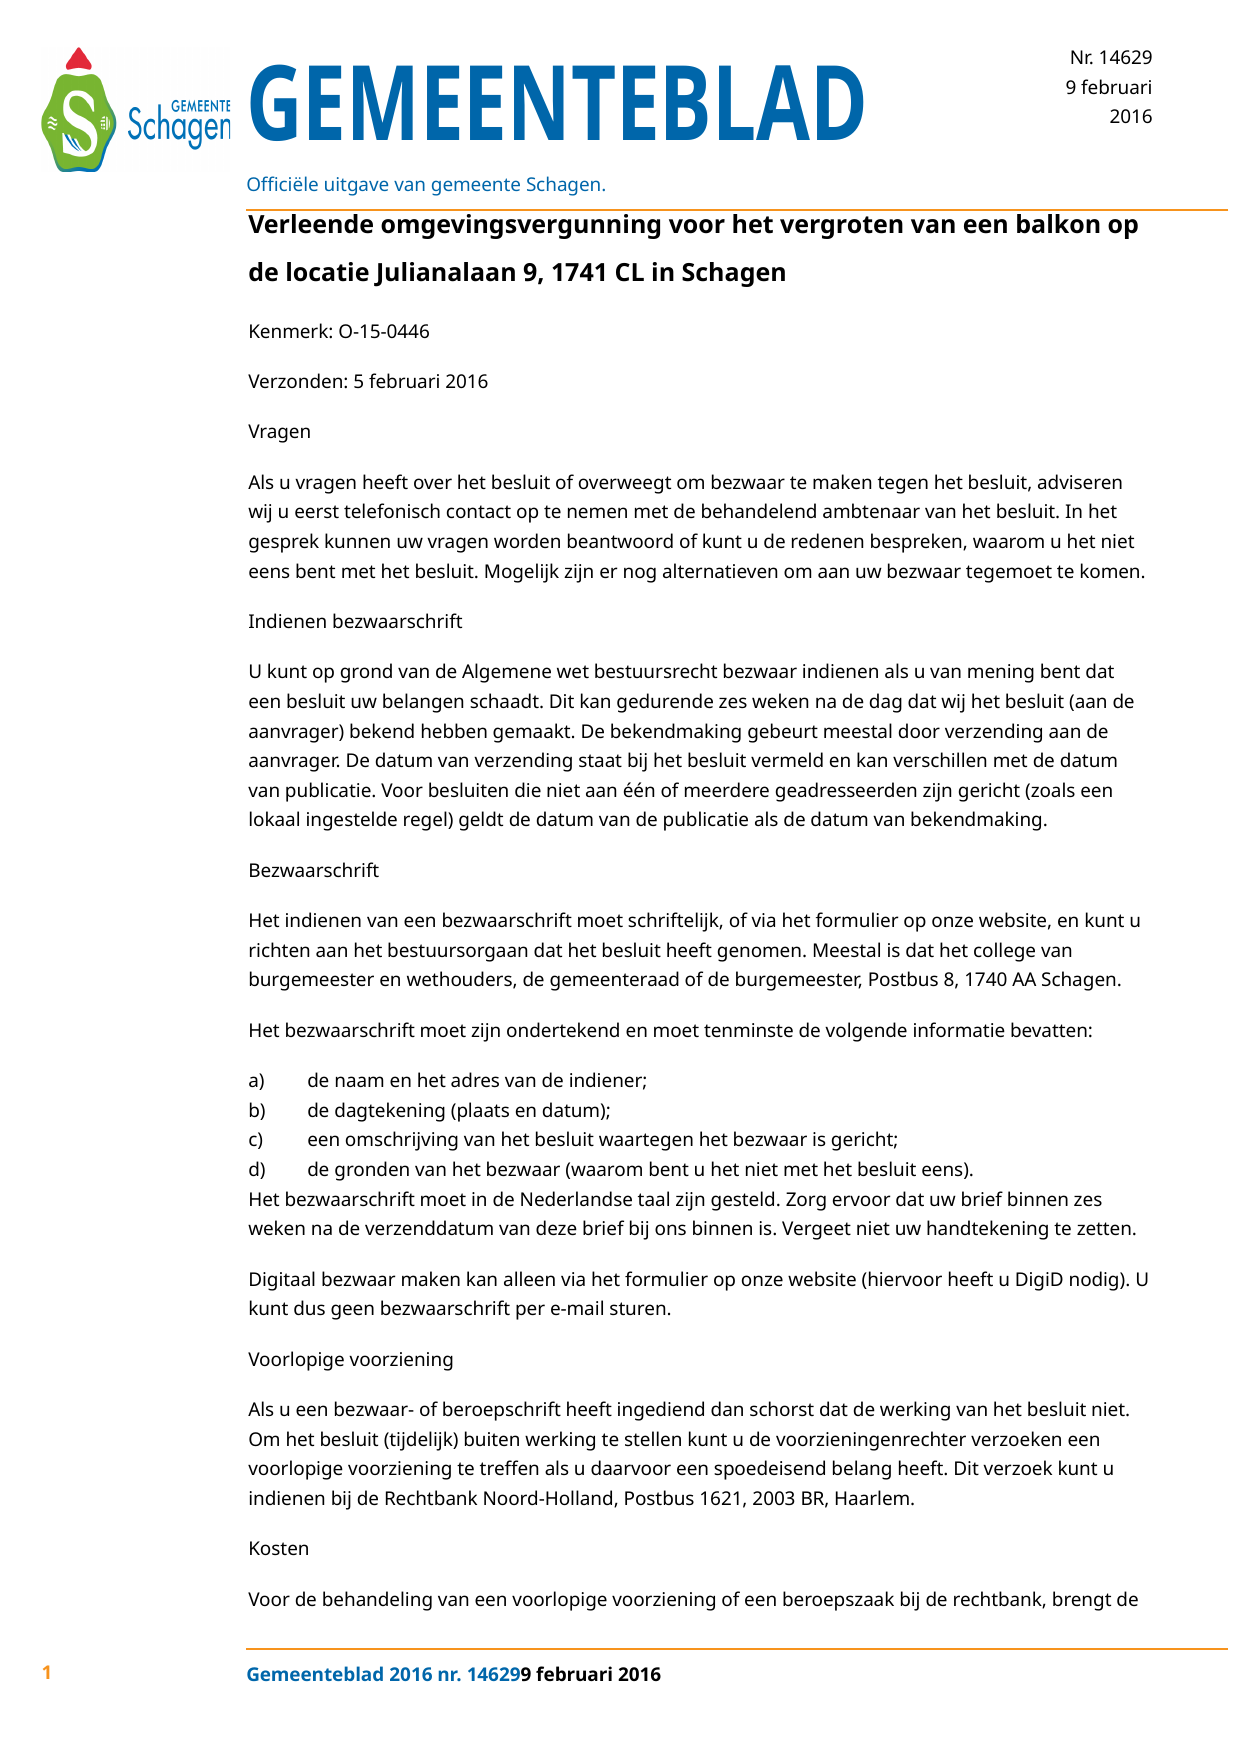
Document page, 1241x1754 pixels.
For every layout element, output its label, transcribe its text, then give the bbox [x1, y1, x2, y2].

text Het bezwaarschrift moet zijn ondertekend en moet tenminste de volgende informatie bevatten: [248, 1017, 1152, 1043]
list de gronden van het bezwaar (waarom bent u het niet met het besluit eens). [248, 1156, 1152, 1182]
text Digitaal bezwaar maken kan alleen via het formulier op onze website (hiervoor heeft u DigiD nodig). U kunt dus geen bezwaarschrift per e-mail sturen. [248, 1266, 1152, 1321]
text Indienen bezwaarschrift [248, 608, 1152, 634]
picture [41, 47, 231, 172]
text Voor de behandeling van een voorlopige voorziening of een beroepszaak bij de rechtbank, brengt de [248, 1586, 1152, 1612]
list de dagtekening (plaats en datum); [248, 1097, 1152, 1123]
list een omschrijving van het besluit waartegen het bezwaar is gericht; [248, 1127, 1152, 1152]
text Bezwaarschrift [248, 857, 1152, 883]
text Het bezwaarschrift moet in de Nederlandse taal zijn gesteld. Zorg ervoor dat uw brief binnen zes weken na de verzenddatum van deze brief bij ons binnen is. Vergeet niet uw handtekening te zetten. [248, 1186, 1152, 1241]
text Als u vragen heeft over het besluit of overweegt om bezwaar te maken tegen het besluit, adviseren wij u eerst telefonisch contact op te nemen met de behandelend ambtenaar van het besluit. In het gesprek kunnen uw vragen worden beantwoord of kunt u de redenen bespreken, waarom u het niet eens bent met het besluit. Mogelijk zijn er nog alternatieven om aan uw bezwaar tegemoet te komen. [248, 469, 1152, 584]
text Het indienen van een bezwaarschrift moet schriftelijk, of via het formulier op onze website, en kunt u richten aan het bestuursorgaan dat het besluit heeft genomen. Meestal is dat het college van burgemeester en wethouders, de gemeenteraad of de burgemeester, Postbus 8, 1740 AA Schagen. [248, 907, 1152, 992]
text Als u een bezwaar- of beroepschrift heeft ingediend dan schorst dat de werking van het besluit niet. Om het besluit (tijdelijk) buiten werking te stellen kunt u de voorzieningenrechter verzoeken een voorlopige voorziening te treffen als u daarvoor een spoedeisend belang heeft. Dit verzoek kunt u indienen bij de Rechtbank Noord-Holland, Postbus 1621, 2003 BR, Haarlem. [248, 1396, 1152, 1511]
text Verzonden: 5 februari 2016 [248, 368, 1152, 394]
text Voorlopige voorziening [248, 1346, 1152, 1372]
text Kosten [248, 1535, 1152, 1561]
text Kenmerk: O-15-0446 [248, 318, 1152, 344]
text Verleende omgevingsvergunning voor het vergroten van een balkon op de locatie Julianalaan 9, 1741 CL in Schagen [248, 211, 1152, 288]
text U kunt op grond van de Algemene wet bestuursrecht bezwaar indienen als u van mening bent dat een besluit uw belangen schaadt. Dit kan gedurende zes weken na de dag dat wij het besluit (aan de aanvrager) bekend hebben gemaakt. De bekendmaking gebeurt meestal door verzending aan de aanvrager. De datum van verzending staat bij het besluit vermeld en kan verschillen met de datum van publicatie. Voor besluiten die niet aan één of meerdere geadresseerden zijn gericht (zoals een lokaal ingestelde regel) geldt de datum van de publicatie als de datum van bekendmaking. [248, 659, 1152, 832]
list de naam en het adres van de indiener; [248, 1067, 1152, 1093]
text Vragen [248, 419, 1152, 444]
